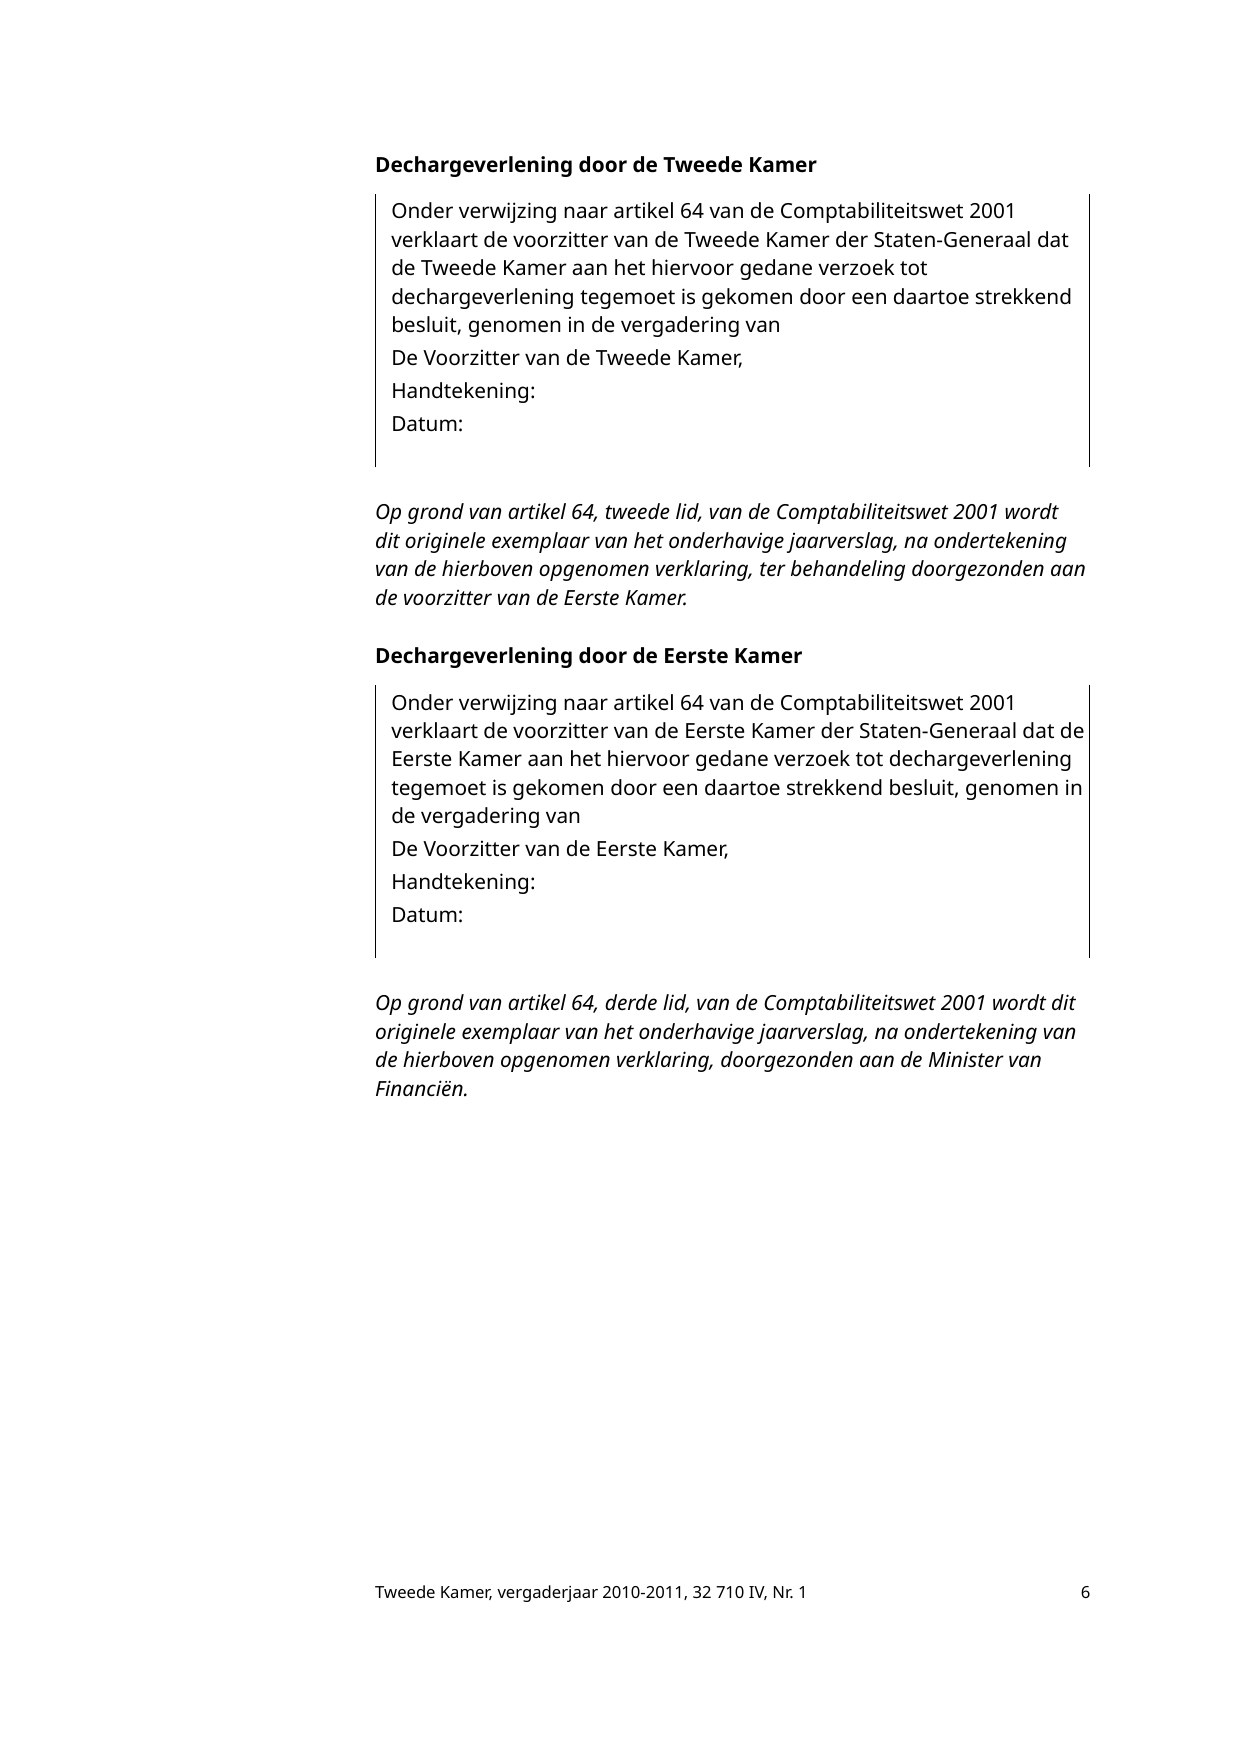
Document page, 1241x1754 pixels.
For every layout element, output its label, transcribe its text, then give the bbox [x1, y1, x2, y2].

text Op grond van artikel 64, tweede lid, van de Comptabiliteitswet 2001 wordt dit originele exemplaar van het onderhavige jaarverslag, na ondertekening van de hierboven opgenomen verklaring, ter behandeling doorgezonden aan de voorzitter van de Eerste Kamer. [375, 497, 1090, 611]
text Dechargeverlening door de Eerste Kamer [375, 641, 1090, 669]
text Handtekening: [376, 864, 1089, 896]
text De Voorzitter van de Tweede Kamer, [376, 340, 1089, 372]
text Datum: [376, 897, 1089, 958]
text De Voorzitter van de Eerste Kamer, [376, 831, 1089, 863]
text Onder verwijzing naar artikel 64 van de Comptabiliteitswet 2001 verklaart de voorzitter van de Eerste Kamer der Staten-Generaal dat de Eerste Kamer aan het hiervoor gedane verzoek tot dechargeverlening tegemoet is gekomen door een daartoe strekkend besluit, genomen in de vergadering van [375, 684, 1089, 830]
text Handtekening: [376, 373, 1089, 404]
text Dechargeverlening door de Tweede Kamer [375, 150, 1090, 178]
text Onder verwijzing naar artikel 64 van de Comptabiliteitswet 2001 verklaart de voorzitter van de Tweede Kamer der Staten-Generaal dat de Tweede Kamer aan het hiervoor gedane verzoek tot dechargeverlening tegemoet is gekomen door een daartoe strekkend besluit, genomen in de vergadering van [375, 193, 1089, 339]
text Op grond van artikel 64, derde lid, van de Comptabiliteitswet 2001 wordt dit originele exemplaar van het onderhavige jaarverslag, na ondertekening van de hierboven opgenomen verklaring, doorgezonden aan de Minister van Financiën. [375, 988, 1090, 1102]
text Datum: [376, 406, 1089, 467]
